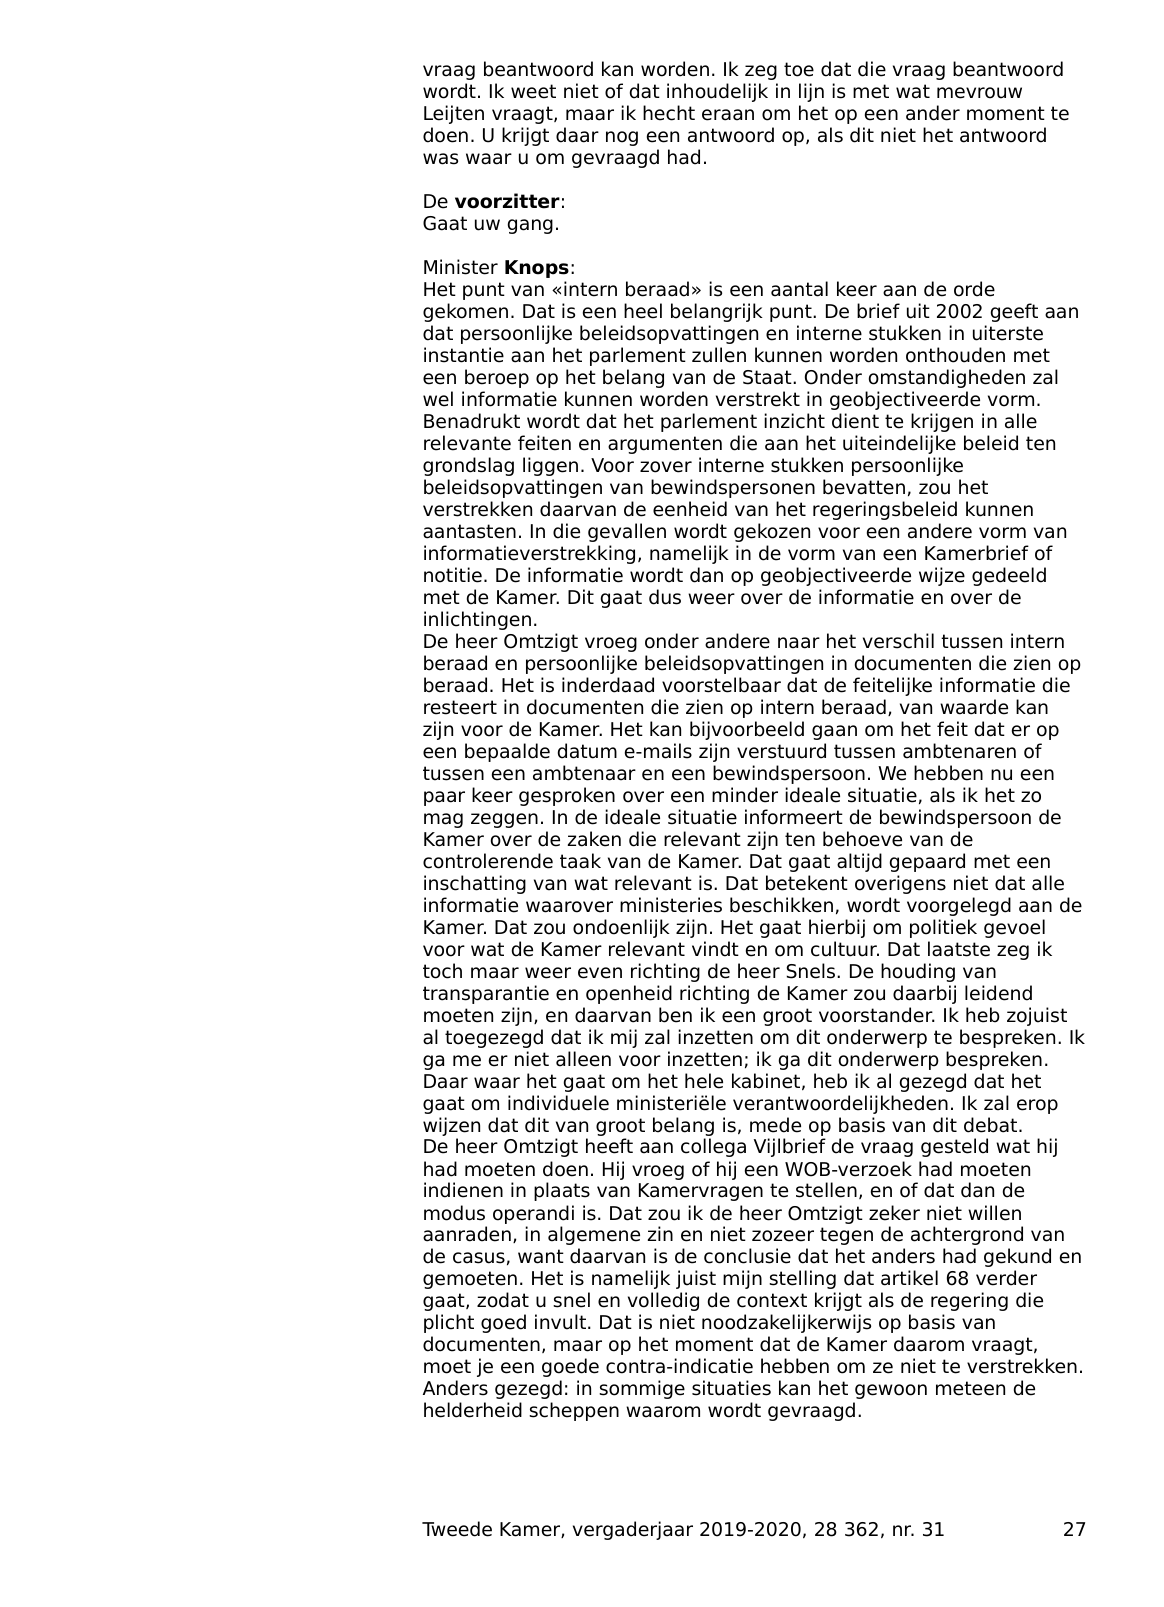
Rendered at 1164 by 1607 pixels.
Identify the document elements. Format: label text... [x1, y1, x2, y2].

text Het punt van «intern beraad» is een aantal keer aan de orde gekomen. Dat is een heel belangrijk punt. De brief uit 2002 geeft aan dat persoonlijke beleidsopvattingen en interne stukken in uiterste instantie aan het parlement zullen kunnen worden onthouden met een beroep op het belang van de Staat. Onder omstandigheden zal wel informatie kunnen worden verstrekt in geobjectiveerde vorm. Benadrukt wordt dat het parlement inzicht dient te krijgen in alle relevante feiten en argumenten die aan het uiteindelijke beleid ten grondslag liggen. Voor zover interne stukken persoonlijke beleidsopvattingen van bewindspersonen bevatten, zou het verstrekken daarvan de eenheid van het regeringsbeleid kunnen aantasten. In die gevallen wordt gekozen voor een andere vorm van informatieverstrekking, namelijk in de vorm van een Kamerbrief of notitie. De informatie wordt dan op geobjectiveerde wijze gedeeld met de Kamer. Dit gaat dus weer over de informatie en over de inlichtingen. [422, 279, 1087, 631]
text Minister Knops: [422, 257, 1087, 279]
text De voorzitter: [422, 191, 1087, 213]
text De heer Omtzigt heeft aan collega Vijlbrief de vraag gesteld wat hij had moeten doen. Hij vroeg of hij een WOB-verzoek had moeten indienen in plaats van Kamervragen te stellen, en of dat dan de modus operandi is. Dat zou ik de heer Omtzigt zeker niet willen aanraden, in algemene zin en niet zozeer tegen de achtergrond van de casus, want daarvan is de conclusie dat het anders had gekund en gemoeten. Het is namelijk juist mijn stelling dat artikel 68 verder gaat, zodat u snel en volledig de context krijgt als de regering die plicht goed invult. Dat is niet noodzakelijkerwijs op basis van documenten, maar op het moment dat de Kamer daarom vraagt, moet je een goede contra-indicatie hebben om ze niet te verstrekken. Anders gezegd: in sommige situaties kan het gewoon meteen de helderheid scheppen waarom wordt gevraagd. [422, 1136, 1087, 1422]
text Gaat uw gang. [422, 213, 1087, 235]
text vraag beantwoord kan worden. Ik zeg toe dat die vraag beantwoord wordt. Ik weet niet of dat inhoudelijk in lijn is met wat mevrouw Leijten vraagt, maar ik hecht eraan om het op een ander moment te doen. U krijgt daar nog een antwoord op, als dit niet het antwoord was waar u om gevraagd had. [422, 59, 1087, 169]
text De heer Omtzigt vroeg onder andere naar het verschil tussen intern beraad en persoonlijke beleidsopvattingen in documenten die zien op beraad. Het is inderdaad voorstelbaar dat de feitelijke informatie die resteert in documenten die zien op intern beraad, van waarde kan zijn voor de Kamer. Het kan bijvoorbeeld gaan om het feit dat er op een bepaalde datum e-mails zijn verstuurd tussen ambtenaren of tussen een ambtenaar en een bewindspersoon. We hebben nu een paar keer gesproken over een minder ideale situatie, als ik het zo mag zeggen. In de ideale situatie informeert de bewindspersoon de Kamer over de zaken die relevant zijn ten behoeve van de controlerende taak van de Kamer. Dat gaat altijd gepaard met een inschatting van wat relevant is. Dat betekent overigens niet dat alle informatie waarover ministeries beschikken, wordt voorgelegd aan de Kamer. Dat zou ondoenlijk zijn. Het gaat hierbij om politiek gevoel voor wat de Kamer relevant vindt en om cultuur. Dat laatste zeg ik toch maar weer even richting de heer Snels. De houding van transparantie en openheid richting de Kamer zou daarbij leidend moeten zijn, en daarvan ben ik een groot voorstander. Ik heb zojuist al toegezegd dat ik mij zal inzetten om dit onderwerp te bespreken. Ik ga me er niet alleen voor inzetten; ik ga dit onderwerp bespreken. Daar waar het gaat om het hele kabinet, heb ik al gezegd dat het gaat om individuele ministeriële verantwoordelijkheden. Ik zal erop wijzen dat dit van groot belang is, mede op basis van dit debat. [422, 631, 1087, 1136]
